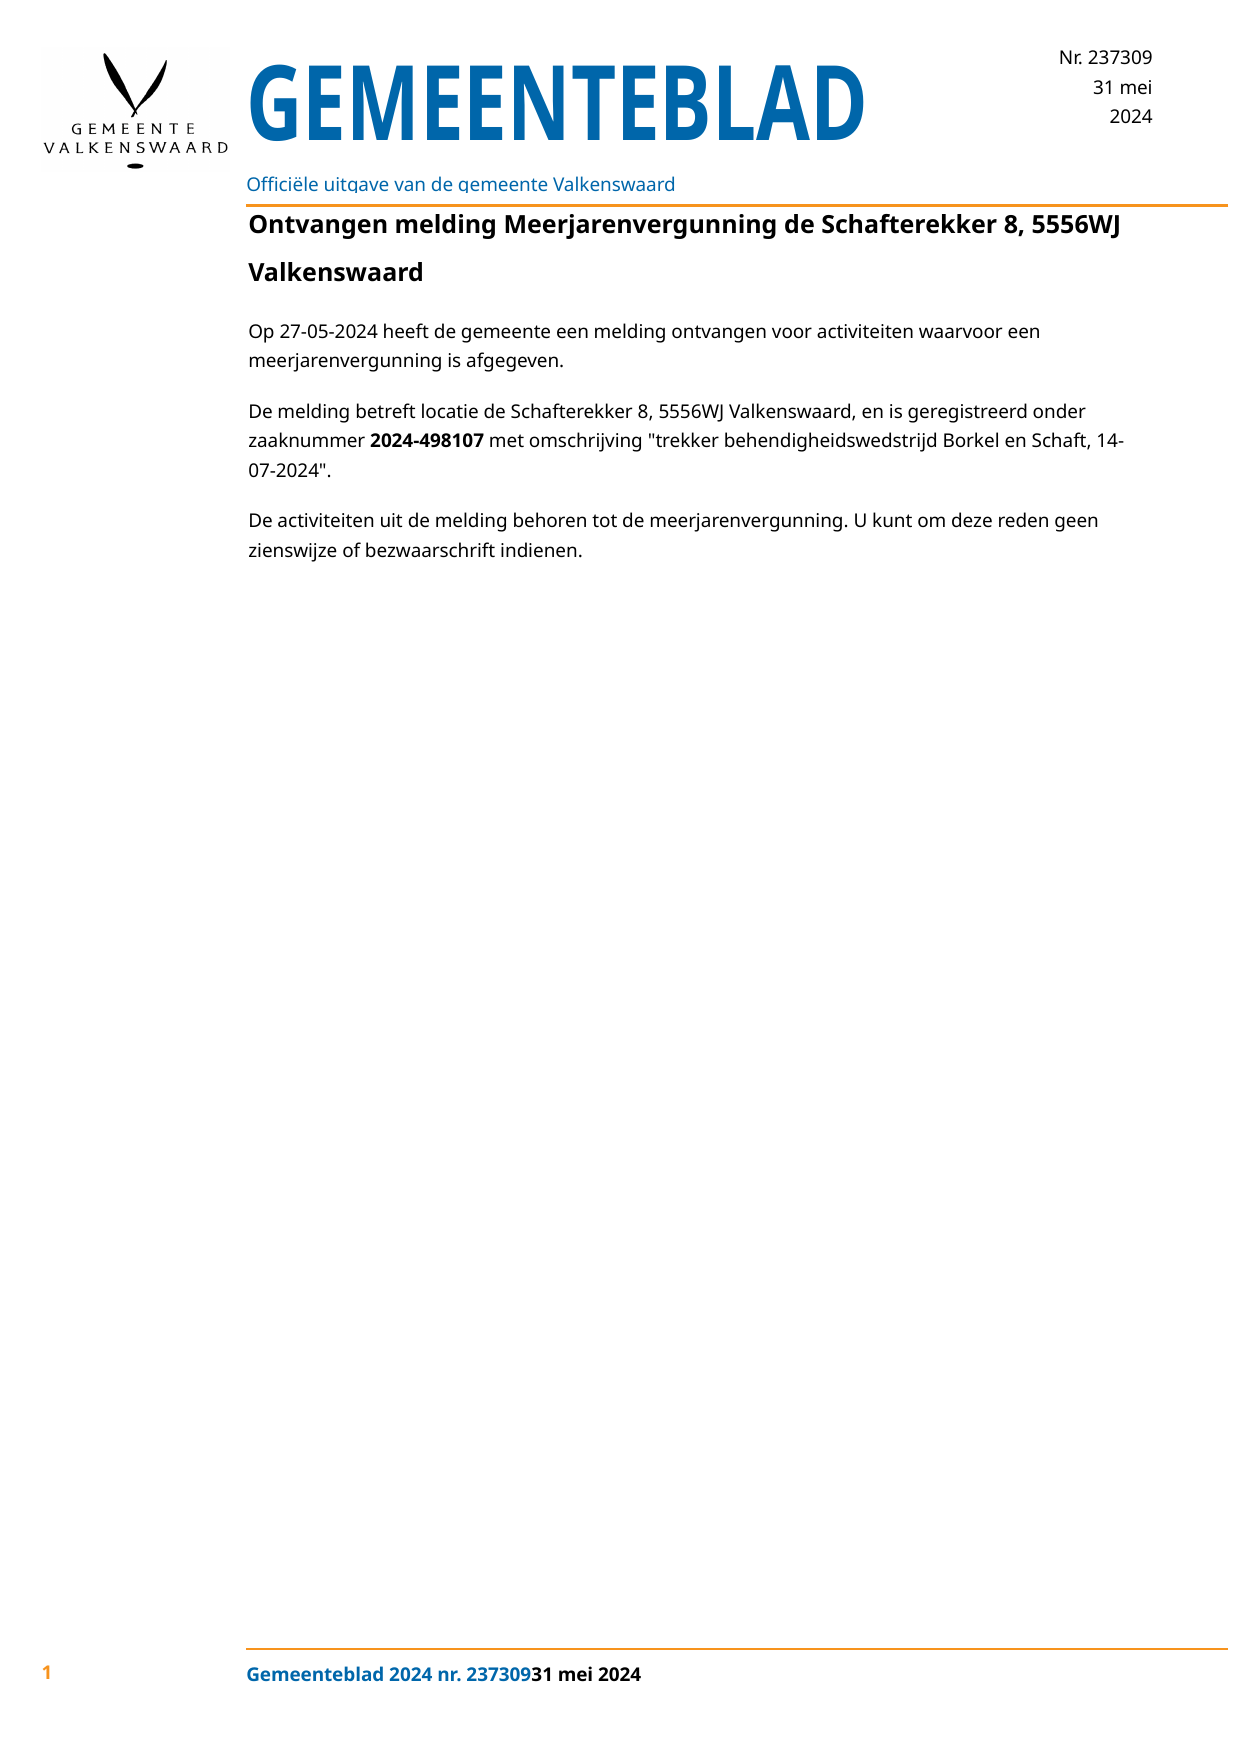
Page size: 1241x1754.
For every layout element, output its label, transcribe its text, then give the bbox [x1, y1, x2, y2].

text De melding betreft locatie de Schafterekker 8, 5556WJ Valkenswaard, en is geregistreerd onder zaaknummer 2024-498107 met omschrijving "trekker behendigheidswedstrijd Borkel en Schaft, 14-07-2024". [248, 398, 1152, 483]
picture [41, 47, 231, 172]
text Ontvangen melding Meerjarenvergunning de Schafterekker 8, 5556WJ Valkenswaard [248, 207, 1152, 288]
text Op 27-05-2024 heeft de gemeente een melding ontvangen voor activiteiten waarvoor een meerjarenvergunning is afgegeven. [248, 318, 1152, 373]
text De activiteiten uit de melding behoren tot de meerjarenvergunning. U kunt om deze reden geen zienswijze of bezwaarschrift indienen. [248, 507, 1152, 563]
